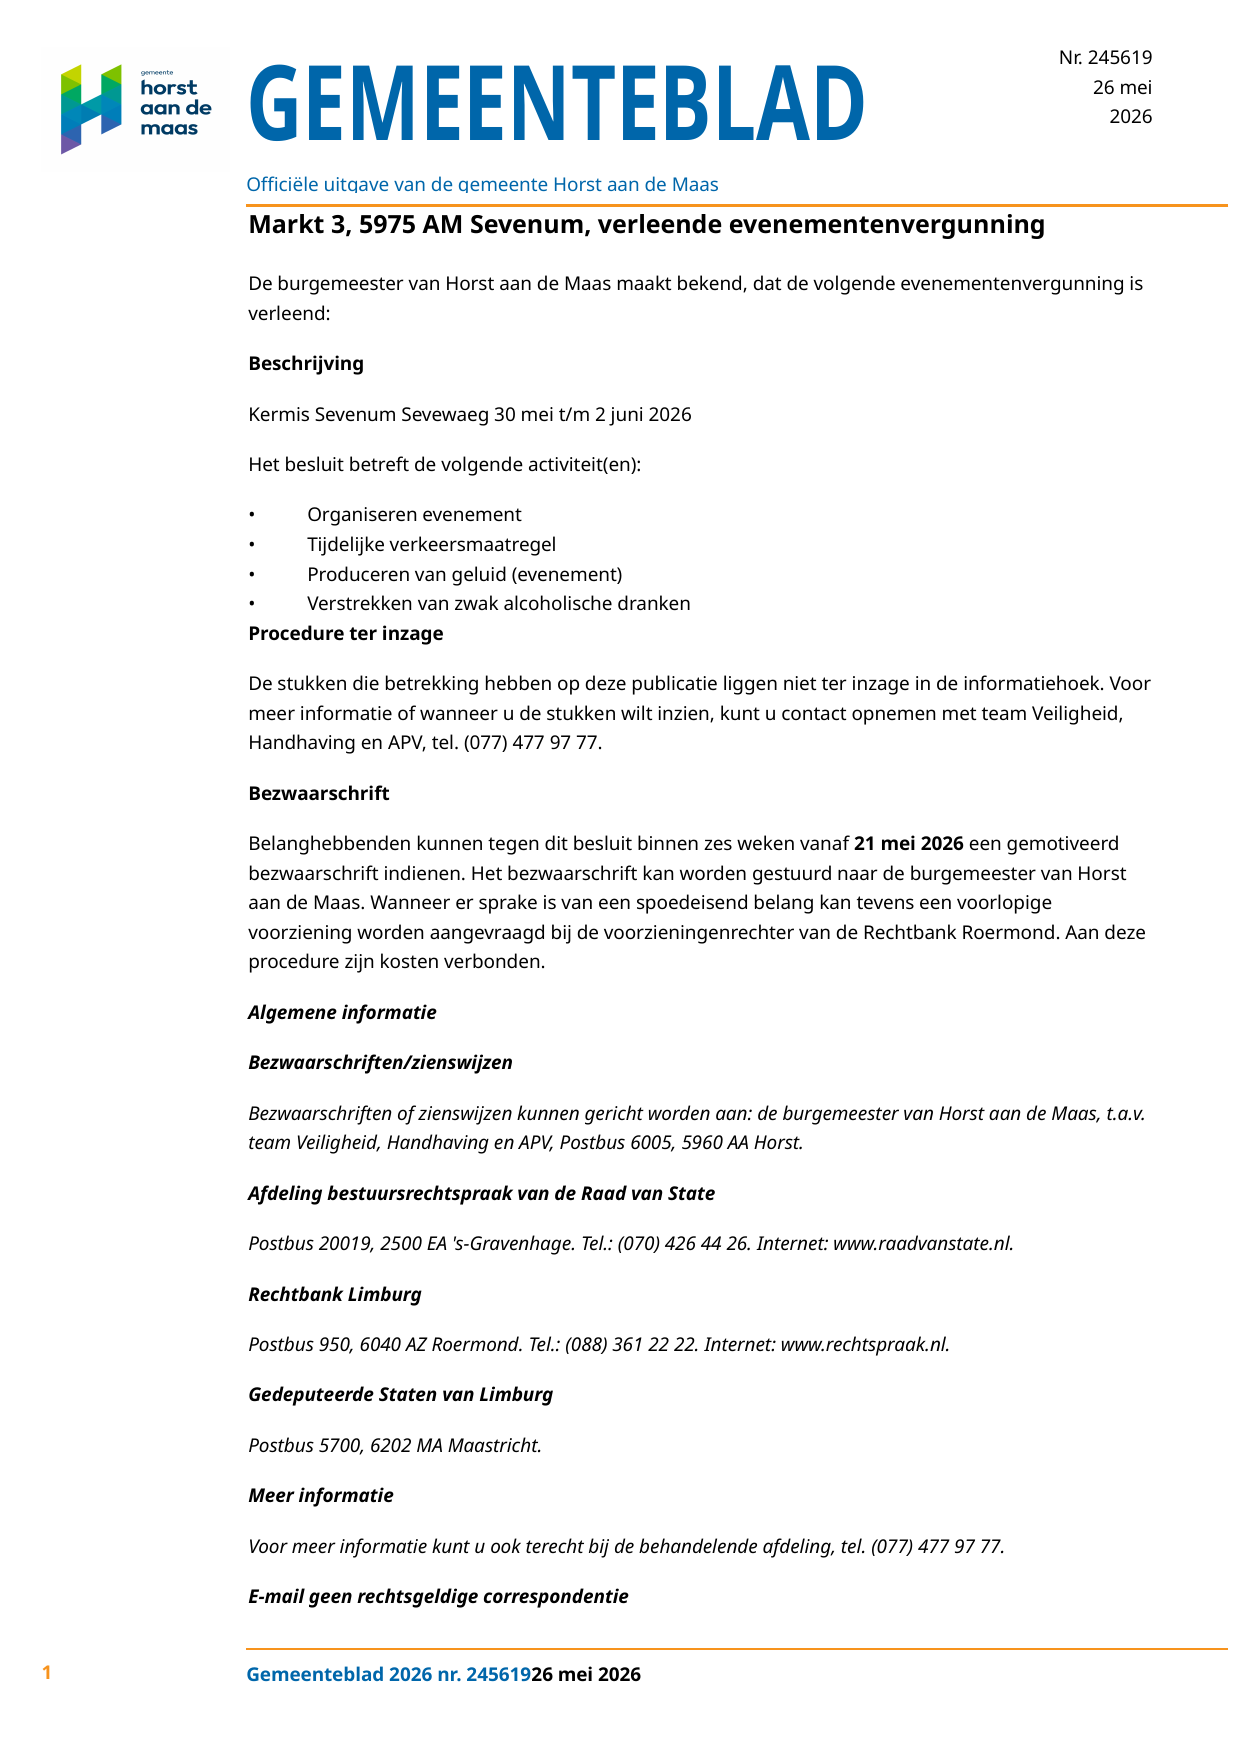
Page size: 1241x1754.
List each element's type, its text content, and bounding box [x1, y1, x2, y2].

text Rechtbank Limburg [248, 1281, 1152, 1306]
text Belanghebbenden kunnen tegen dit besluit binnen zes weken vanaf 21 mei 2026 een gemotiveerd bezwaarschrift indienen. Het bezwaarschrift kan worden gestuurd naar de burgemeester van Horst aan de Maas. Wanneer er sprake is van een spoedeisend belang kan tevens een voorlopige voorziening worden aangevraagd bij de voorzieningenrechter van de Rechtbank Roermond. Aan deze procedure zijn kosten verbonden. [248, 830, 1152, 974]
text Voor meer informatie kunt u ook terecht bij de behandelende afdeling, tel. (077) 477 97 77. [248, 1533, 1152, 1558]
text Beschrijving [248, 350, 1152, 376]
text Postbus 950, 6040 AZ Roermond. Tel.: (088) 361 22 22. Internet: www.rechtspraak.nl. [248, 1331, 1152, 1357]
text Bezwaarschriften/zienswijzen [248, 1049, 1152, 1075]
text Bezwaarschriften of zienswijzen kunnen gericht worden aan: de burgemeester van Horst aan de Maas, t.a.v. team Veiligheid, Handhaving en APV, Postbus 6005, 5960 AA Horst. [248, 1100, 1152, 1155]
text Bezwaarschrift [248, 780, 1152, 806]
list Produceren van geluid (evenement) [248, 561, 1152, 586]
picture [41, 47, 231, 172]
text De burgemeester van Horst aan de Maas maakt bekend, dat de volgende evenementenvergunning is verleend: [248, 270, 1152, 326]
list Tijdelijke verkeersmaatregel [248, 531, 1152, 557]
text Postbus 5700, 6202 MA Maastricht. [248, 1432, 1152, 1458]
list Organiseren evenement [248, 502, 1152, 527]
text Gedeputeerde Staten van Limburg [248, 1382, 1152, 1407]
text Markt 3, 5975 AM Sevenum, verleende evenementenvergunning [248, 207, 1152, 241]
list Verstrekken van zwak alcoholische dranken [248, 590, 1152, 616]
text Afdeling bestuursrechtspraak van de Raad van State [248, 1180, 1152, 1206]
text Procedure ter inzage [248, 620, 1152, 646]
text Meer informatie [248, 1482, 1152, 1508]
text De stukken die betrekking hebben op deze publicatie liggen niet ter inzage in de informatiehoek. Voor meer informatie of wanneer u de stukken wilt inzien, kunt u contact opnemen met team Veiligheid, Handhaving en APV, tel. (077) 477 97 77. [248, 670, 1152, 755]
text Algemene informatie [248, 999, 1152, 1025]
text E-mail geen rechtsgeldige correspondentie [248, 1583, 1152, 1609]
text Kermis Sevenum Sevewaeg 30 mei t/m 2 juni 2026 [248, 401, 1152, 426]
text Postbus 20019, 2500 EA 's-Gravenhage. Tel.: (070) 426 44 26. Internet: www.raadvanstate.nl. [248, 1230, 1152, 1256]
text Het besluit betreft de volgende activiteit(en): [248, 451, 1152, 477]
